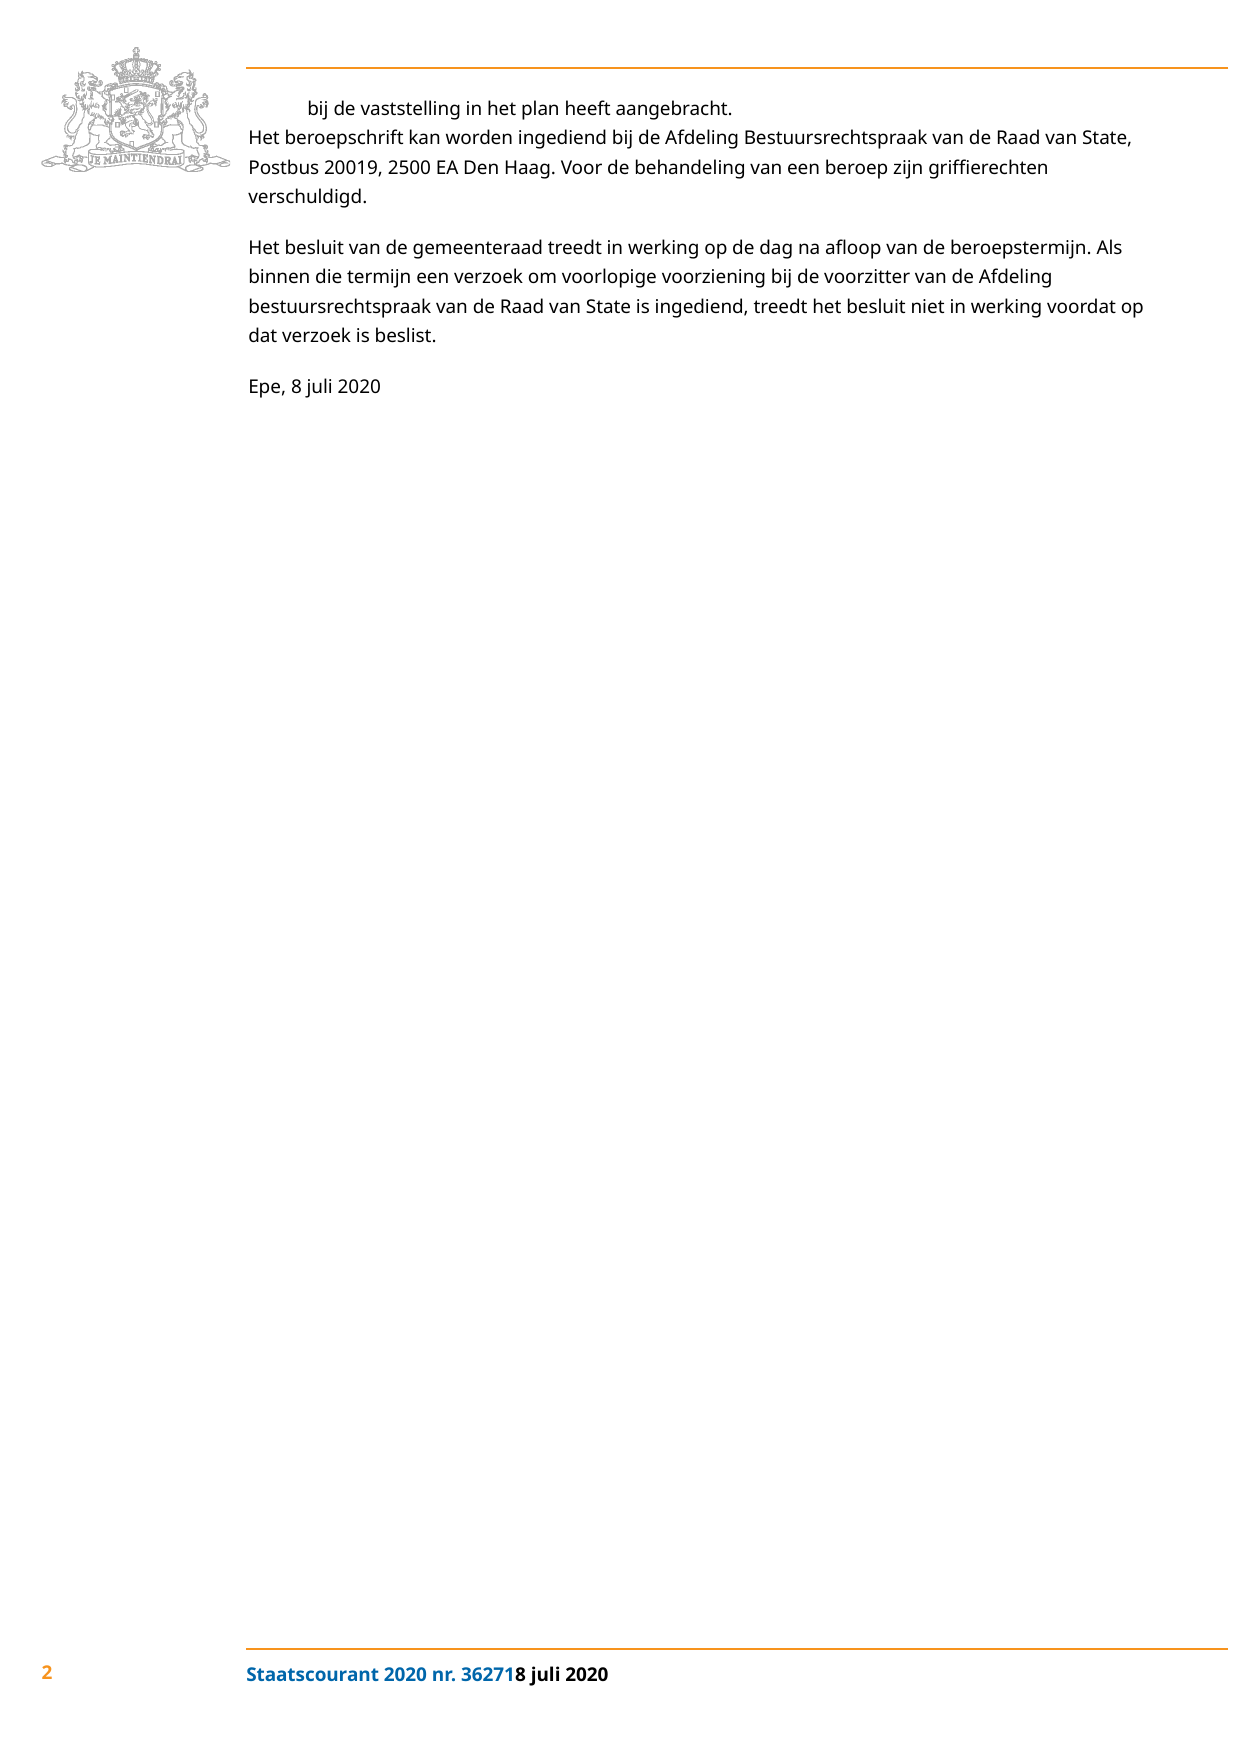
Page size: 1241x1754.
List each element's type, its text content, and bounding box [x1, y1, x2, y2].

text Het beroepschrift kan worden ingediend bij de Afdeling Bestuursrechtspraak van de Raad van State, Postbus 20019, 2500 EA Den Haag. Voor de behandeling van een beroep zijn griffierechten verschuldigd. [248, 124, 1152, 209]
picture [41, 47, 231, 172]
text Epe, 8 juli 2020 [248, 373, 1152, 399]
list bij de vaststelling in het plan heeft aangebracht. [248, 95, 1152, 121]
text Het besluit van de gemeenteraad treedt in werking op de dag na afloop van de beroepstermijn. Als binnen die termijn een verzoek om voorlopige voorziening bij de voorzitter van de Afdeling bestuursrechtspraak van de Raad van State is ingediend, treedt het besluit niet in werking voordat op dat verzoek is beslist. [248, 234, 1152, 348]
